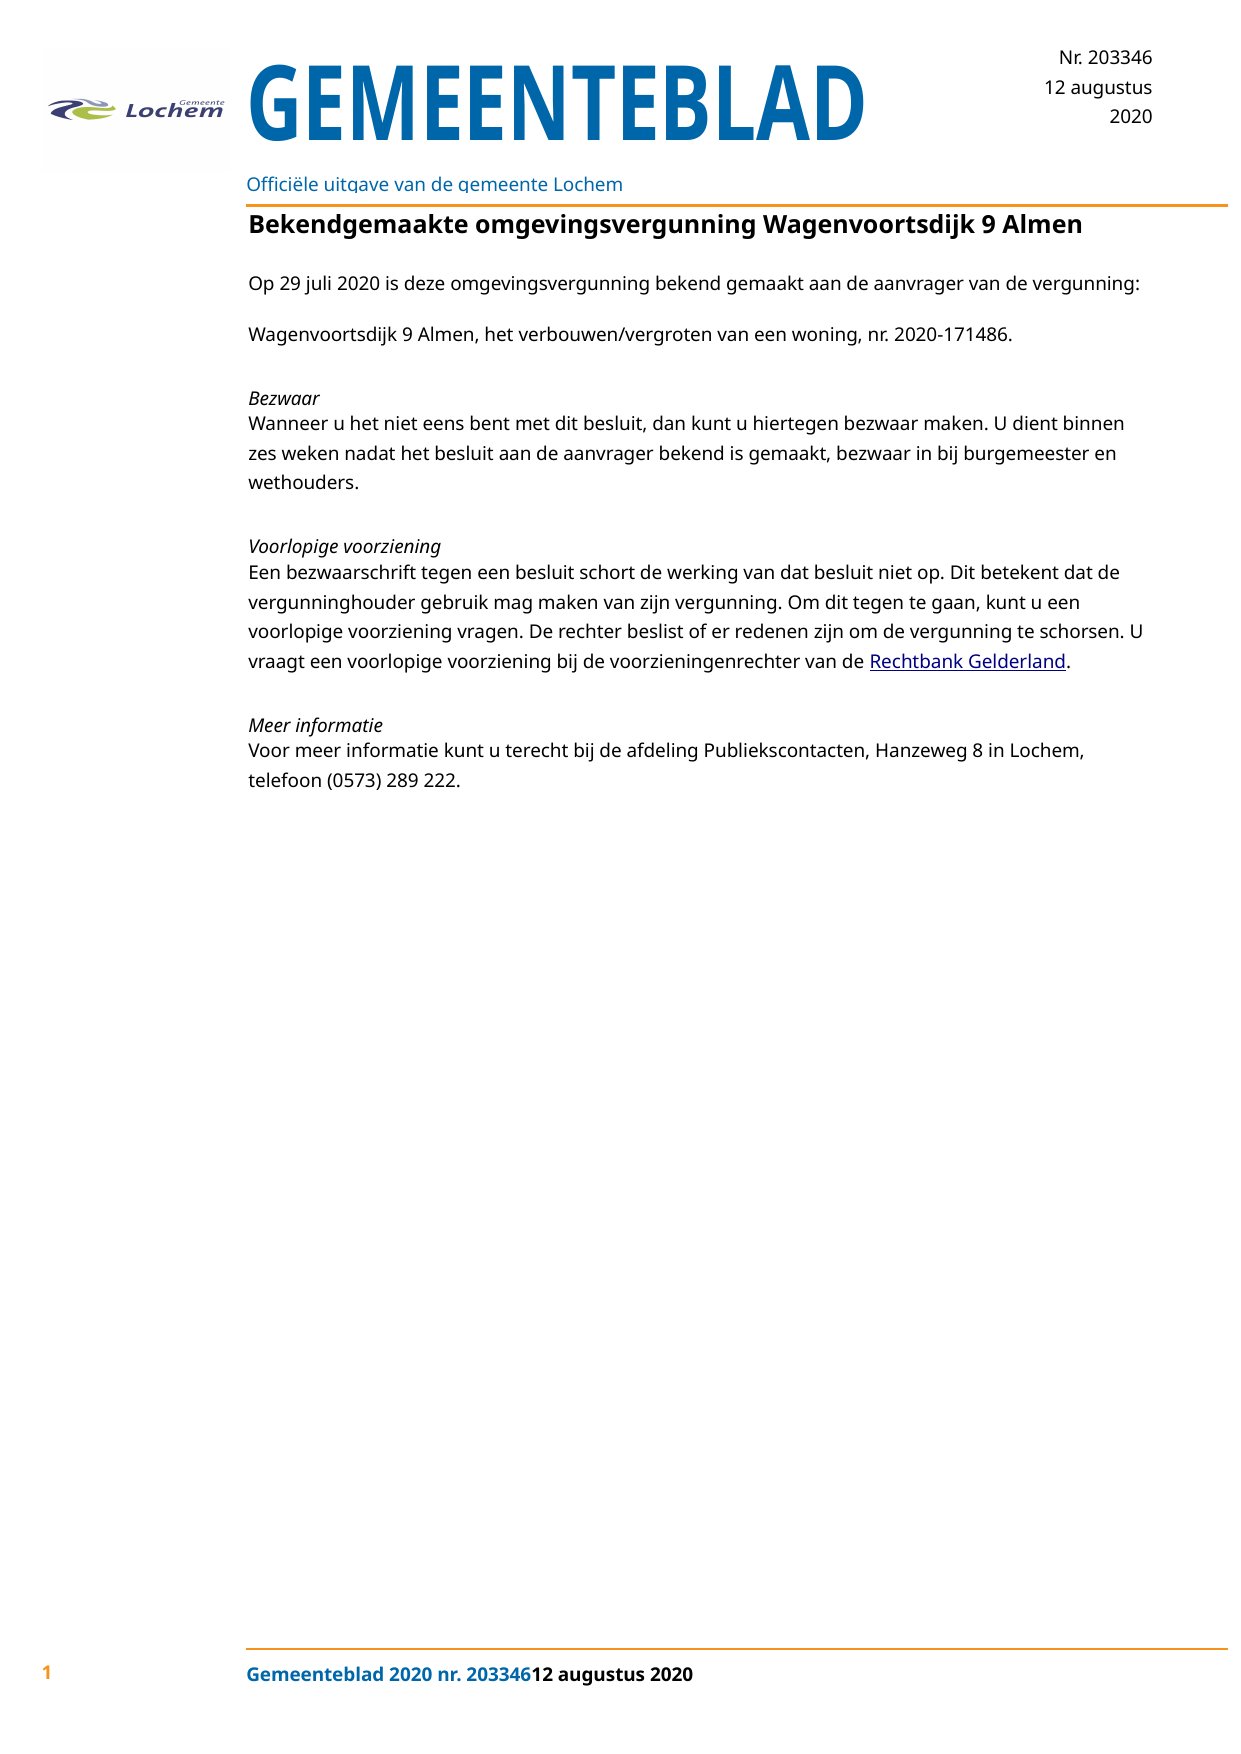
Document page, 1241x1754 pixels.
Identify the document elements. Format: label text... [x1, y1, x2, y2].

text Bekendgemaakte omgevingsvergunning Wagenvoortsdijk 9 Almen [248, 207, 1152, 241]
text Meer informatie [248, 712, 1152, 738]
text Op 29 juli 2020 is deze omgevingsvergunning bekend gemaakt aan de aanvrager van de vergunning: [248, 270, 1152, 296]
text Wanneer u het niet eens bent met dit besluit, dan kunt u hiertegen bezwaar maken. U dient binnen zes weken nadat het besluit aan de aanvrager bekend is gemaakt, bezwaar in bij burgemeester en wethouders. [248, 410, 1152, 495]
picture [41, 47, 231, 172]
text Voorlopige voorziening [248, 533, 1152, 559]
text Voor meer informatie kunt u terecht bij de afdeling Publiekscontacten, Hanzeweg 8 in Lochem, telefoon (0573) 289 222. [248, 738, 1152, 793]
text Wagenvoortsdijk 9 Almen, het verbouwen/vergroten van een woning, nr. 2020-171486. [248, 321, 1152, 346]
text Bezwaar [248, 385, 1152, 410]
text Een bezwaarschrift tegen een besluit schort de werking van dat besluit niet op. Dit betekent dat de vergunninghouder gebruik mag maken van zijn vergunning. Om dit tegen te gaan, kunt u een voorlopige voorziening vragen. De rechter beslist of er redenen zijn om de vergunning te schorsen. U vraagt een voorlopige voorziening bij de voorzieningenrechter van de Rechtbank Gelderland. [248, 559, 1152, 674]
